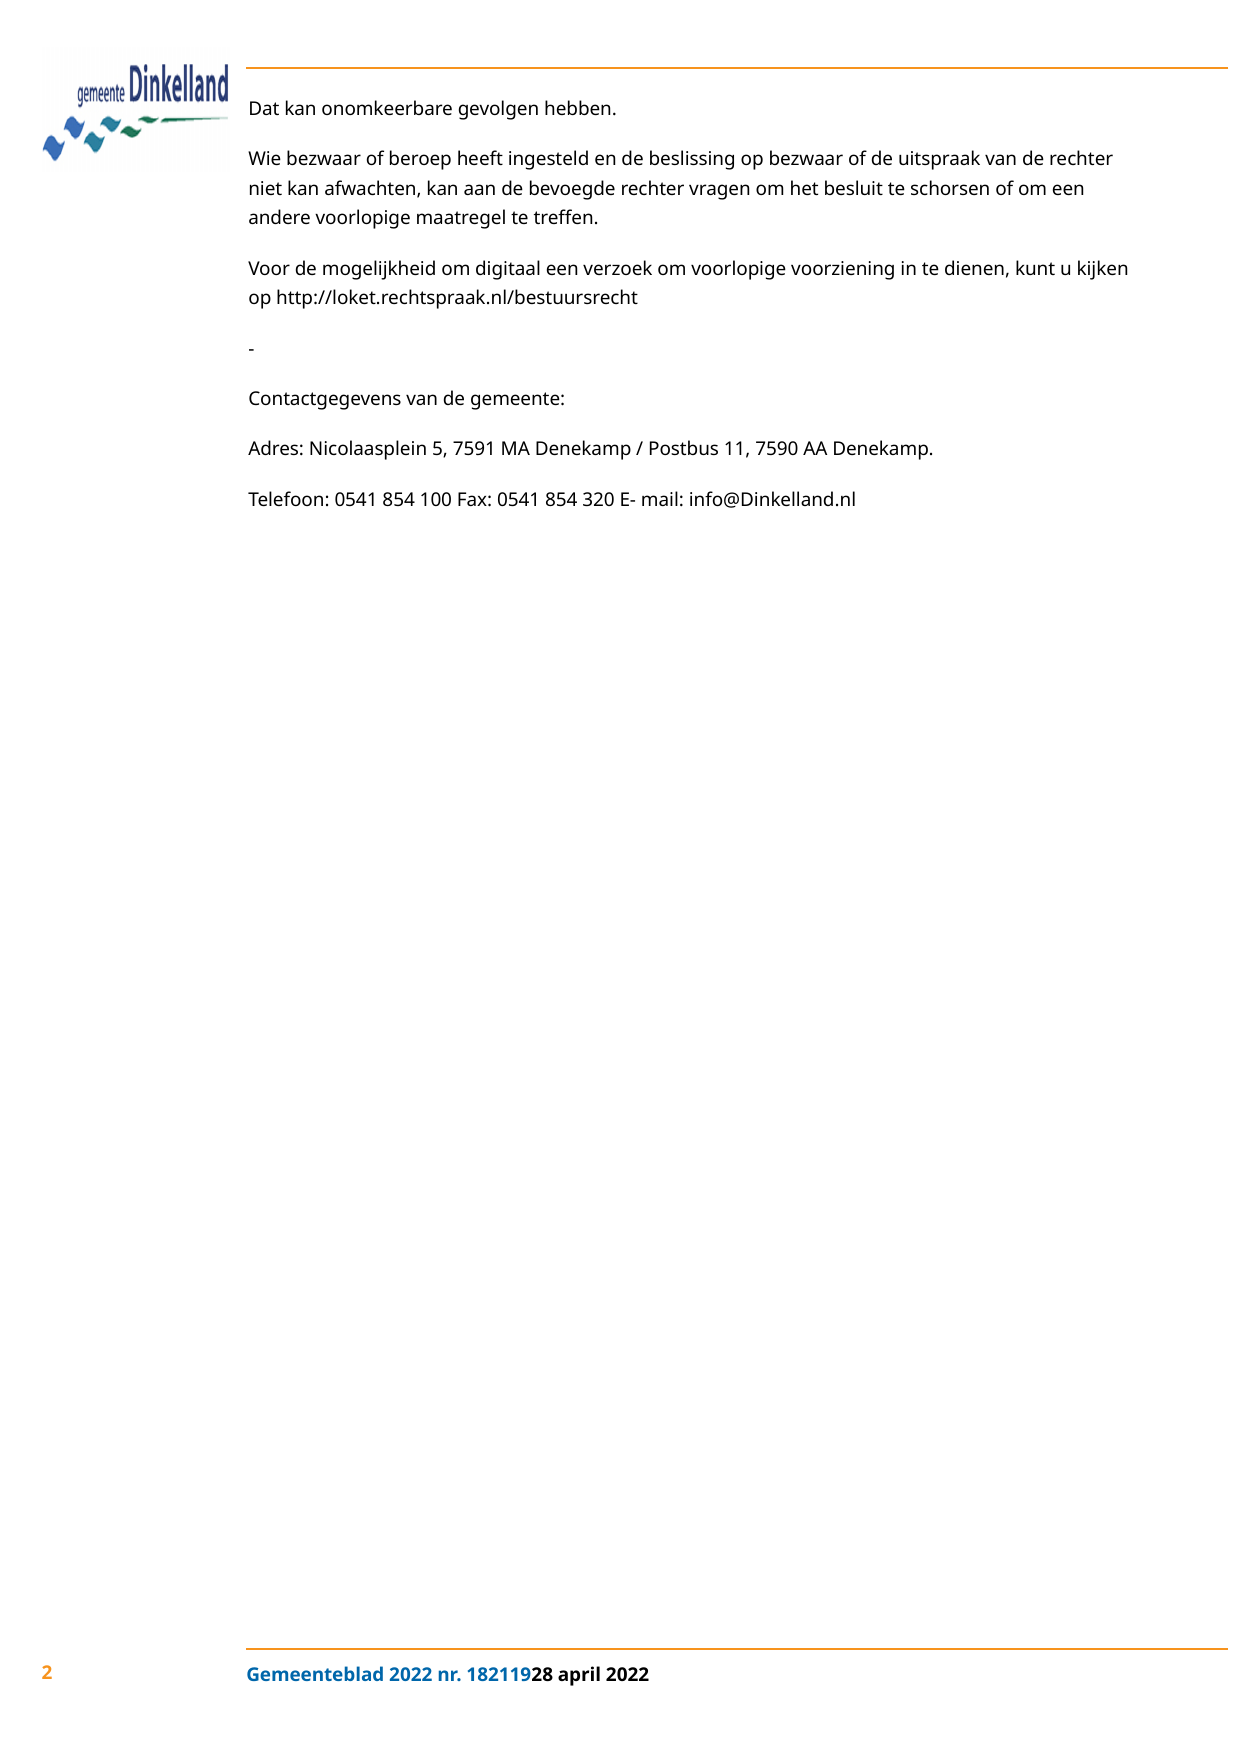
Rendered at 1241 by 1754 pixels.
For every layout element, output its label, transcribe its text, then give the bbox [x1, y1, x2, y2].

text Adres: Nicolaasplein 5, 7591 MA Denekamp / Postbus 11, 7590 AA Denekamp. [248, 436, 1152, 461]
text Wie bezwaar of beroep heeft ingesteld en de beslissing op bezwaar of de uitspraak van de rechter niet kan afwachten, kan aan de bevoegde rechter vragen om het besluit te schorsen of om een andere voorlopige maatregel te treffen. [248, 145, 1152, 230]
picture [41, 47, 231, 172]
text Dat kan onomkeerbare gevolgen hebben. [248, 95, 1152, 121]
text Contactgegevens van de gemeente: [248, 385, 1152, 411]
text Voor de mogelijkheid om digitaal een verzoek om voorlopige voorziening in te dienen, kunt u kijken op http://loket.rechtspraak.nl/bestuursrecht [248, 255, 1152, 310]
text Telefoon: 0541 854 100 Fax: 0541 854 320 E- mail: info@Dinkelland.nl [248, 486, 1152, 512]
text - [248, 335, 1152, 361]
